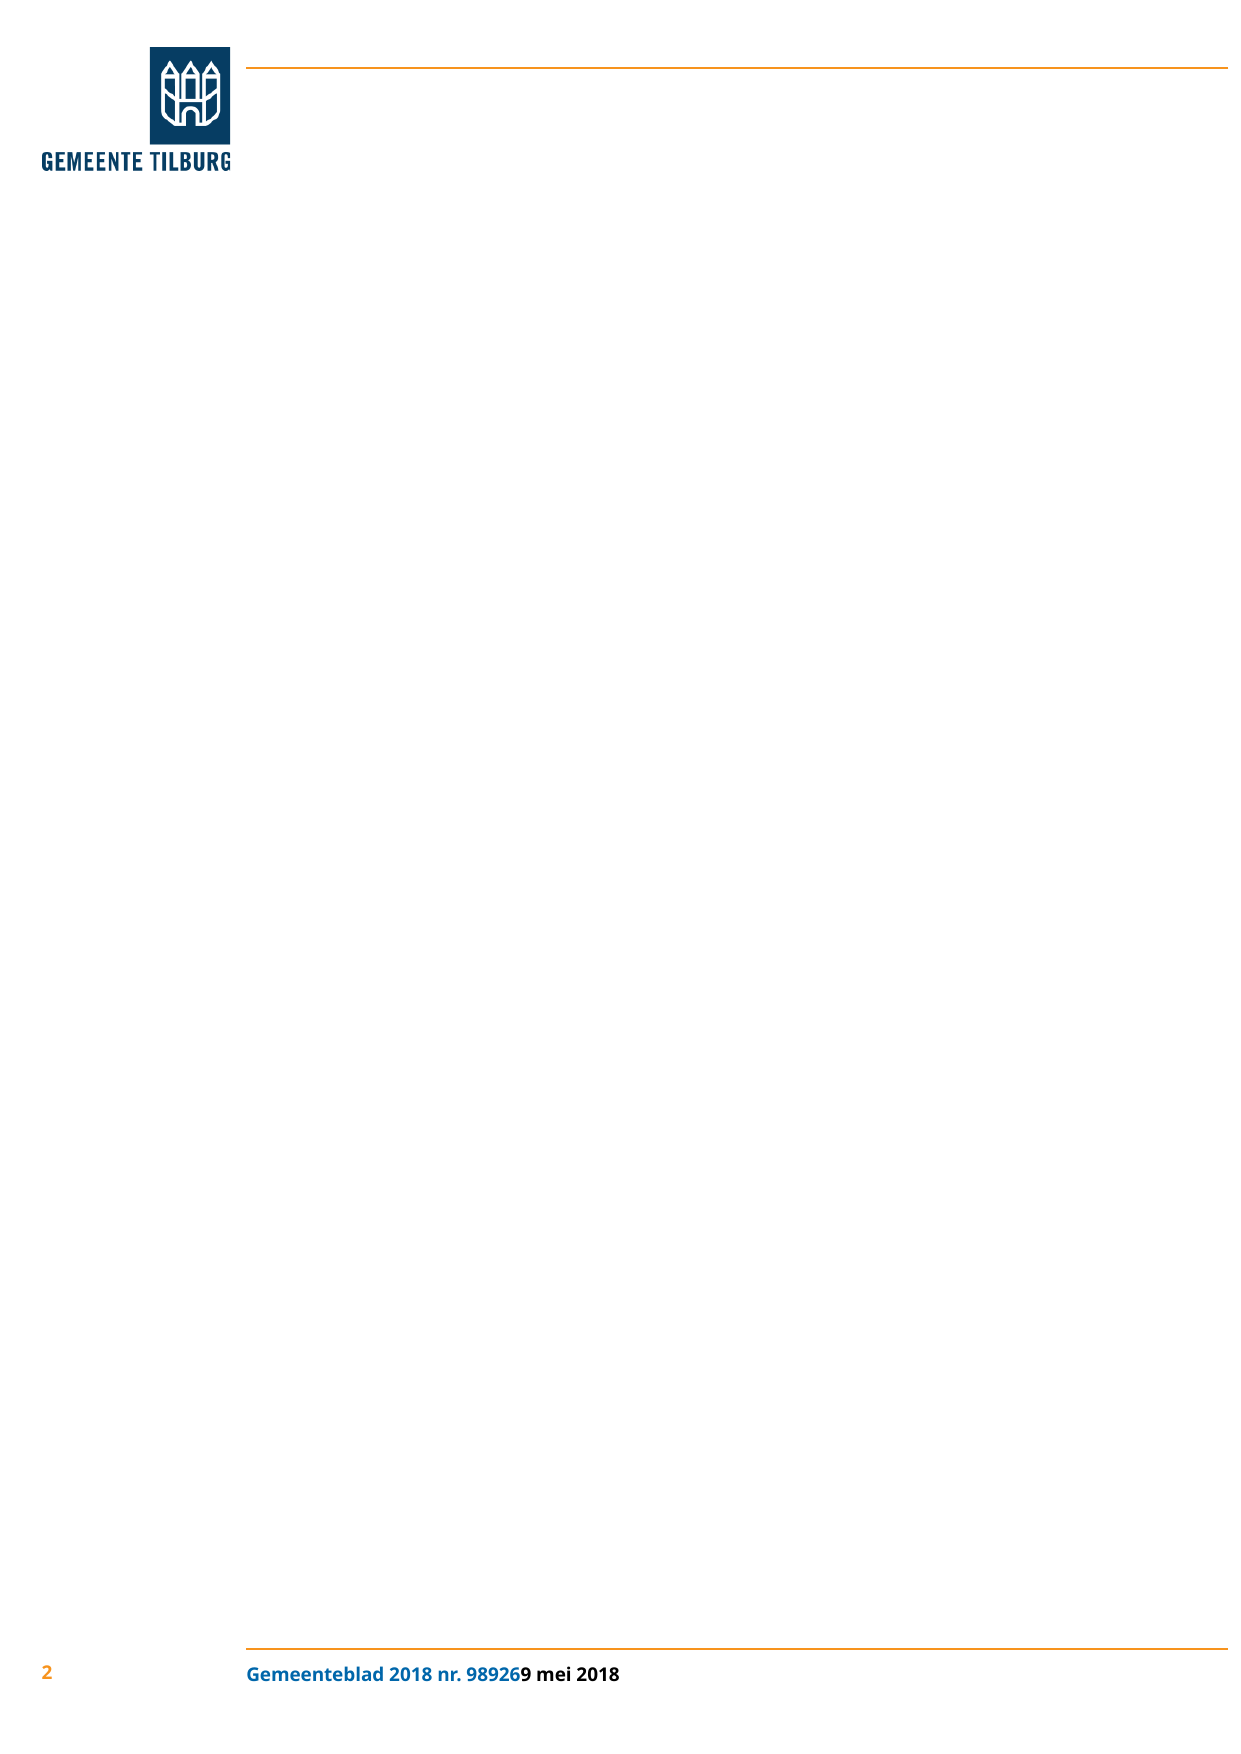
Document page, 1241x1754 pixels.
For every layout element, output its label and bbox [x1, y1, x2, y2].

picture [41, 47, 231, 172]
